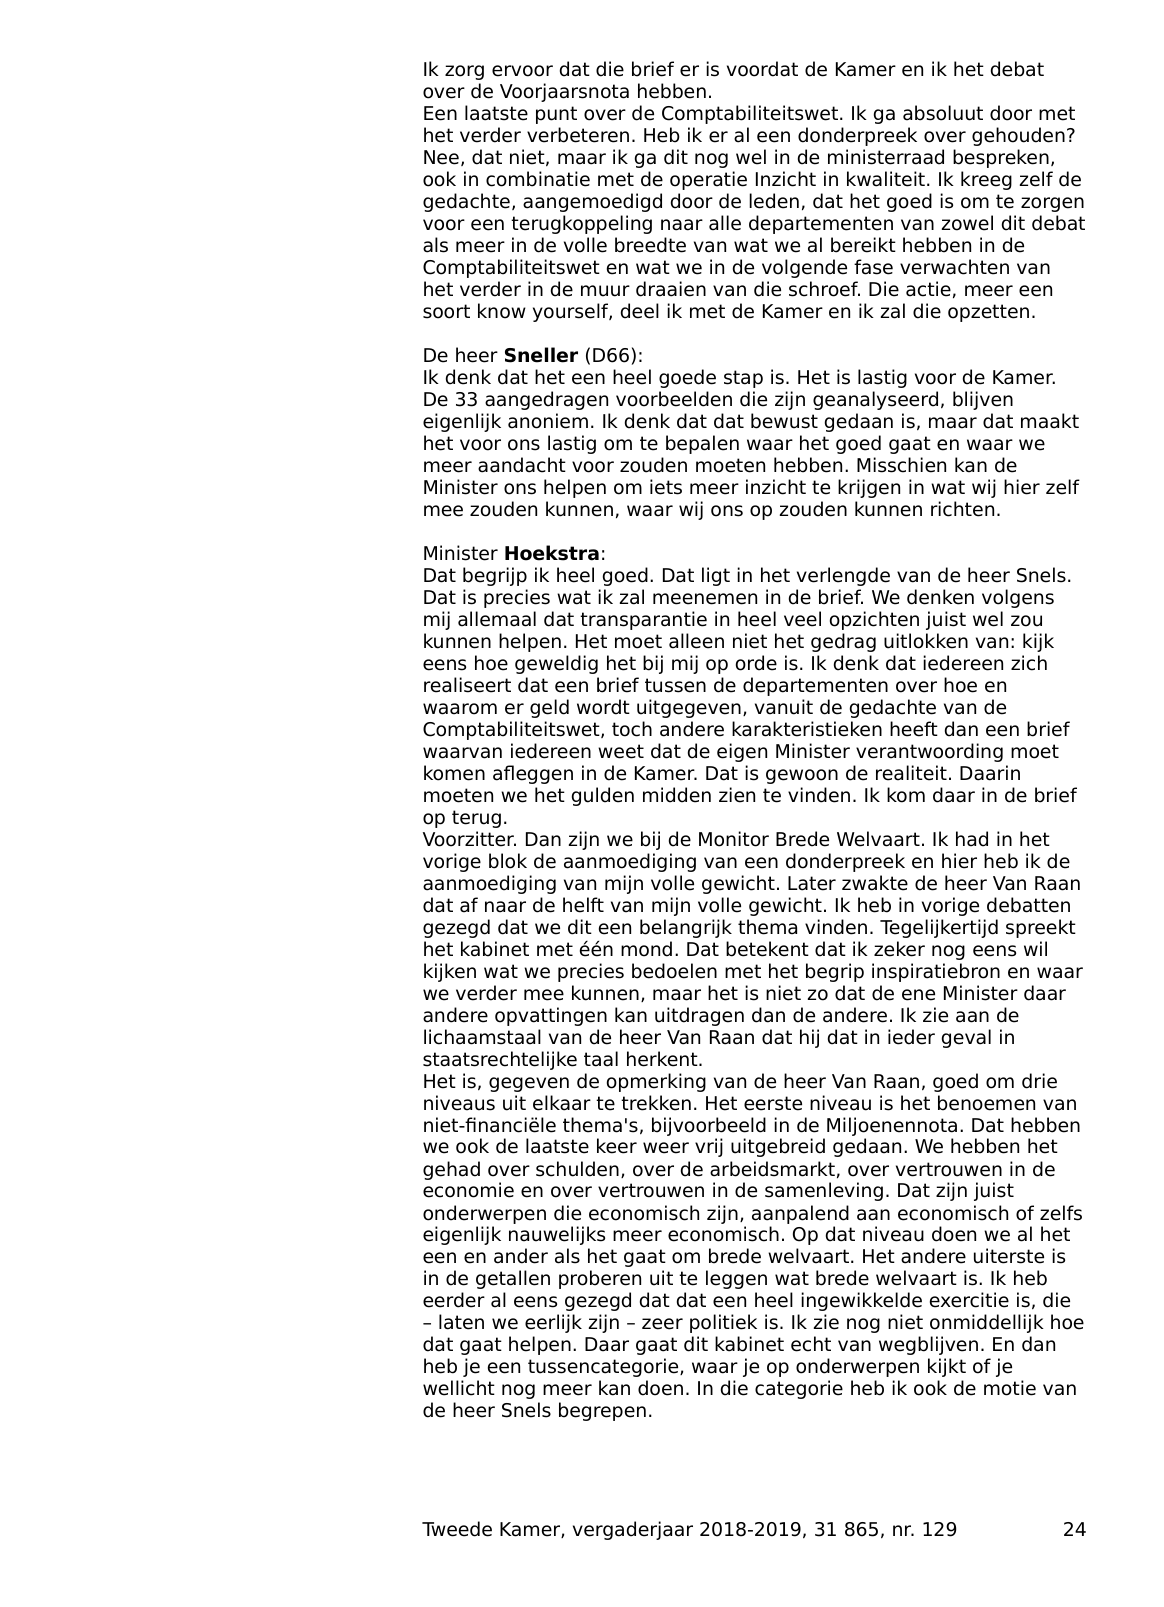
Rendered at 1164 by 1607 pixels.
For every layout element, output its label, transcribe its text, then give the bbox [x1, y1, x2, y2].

text Voorzitter. Dan zijn we bij de Monitor Brede Welvaart. Ik had in het vorige blok de aanmoediging van een donderpreek en hier heb ik de aanmoediging van mijn volle gewicht. Later zwakte de heer Van Raan dat af naar de helft van mijn volle gewicht. Ik heb in vorige debatten gezegd dat we dit een belangrijk thema vinden. Tegelijkertijd spreekt het kabinet met één mond. Dat betekent dat ik zeker nog eens wil kijken wat we precies bedoelen met het begrip inspiratiebron en waar we verder mee kunnen, maar het is niet zo dat de ene Minister daar andere opvattingen kan uitdragen dan de andere. Ik zie aan de lichaamstaal van de heer Van Raan dat hij dat in ieder geval in staatsrechtelijke taal herkent. [422, 829, 1087, 1071]
text Ik denk dat het een heel goede stap is. Het is lastig voor de Kamer. De 33 aangedragen voorbeelden die zijn geanalyseerd, blijven eigenlijk anoniem. Ik denk dat dat bewust gedaan is, maar dat maakt het voor ons lastig om te bepalen waar het goed gaat en waar we meer aandacht voor zouden moeten hebben. Misschien kan de Minister ons helpen om iets meer inzicht te krijgen in wat wij hier zelf mee zouden kunnen, waar wij ons op zouden kunnen richten. [422, 367, 1087, 521]
text Dat begrijp ik heel goed. Dat ligt in het verlengde van de heer Snels. Dat is precies wat ik zal meenemen in de brief. We denken volgens mij allemaal dat transparantie in heel veel opzichten juist wel zou kunnen helpen. Het moet alleen niet het gedrag uitlokken van: kijk eens hoe geweldig het bij mij op orde is. Ik denk dat iedereen zich realiseert dat een brief tussen de departementen over hoe en waarom er geld wordt uitgegeven, vanuit de gedachte van de Comptabiliteitswet, toch andere karakteristieken heeft dan een brief waarvan iedereen weet dat de eigen Minister verantwoording moet komen afleggen in de Kamer. Dat is gewoon de realiteit. Daarin moeten we het gulden midden zien te vinden. Ik kom daar in de brief op terug. [422, 565, 1087, 829]
text Een laatste punt over de Comptabiliteitswet. Ik ga absoluut door met het verder verbeteren. Heb ik er al een donderpreek over gehouden? Nee, dat niet, maar ik ga dit nog wel in de ministerraad bespreken, ook in combinatie met de operatie Inzicht in kwaliteit. Ik kreeg zelf de gedachte, aangemoedigd door de leden, dat het goed is om te zorgen voor een terugkoppeling naar alle departementen van zowel dit debat als meer in de volle breedte van wat we al bereikt hebben in de Comptabiliteitswet en wat we in de volgende fase verwachten van het verder in de muur draaien van die schroef. Die actie, meer een soort know yourself, deel ik met de Kamer en ik zal die opzetten. [422, 103, 1087, 323]
text Het is, gegeven de opmerking van de heer Van Raan, goed om drie niveaus uit elkaar te trekken. Het eerste niveau is het benoemen van niet-financiële thema's, bijvoorbeeld in de Miljoenennota. Dat hebben we ook de laatste keer weer vrij uitgebreid gedaan. We hebben het gehad over schulden, over de arbeidsmarkt, over vertrouwen in de economie en over vertrouwen in de samenleving. Dat zijn juist onderwerpen die economisch zijn, aanpalend aan economisch of zelfs eigenlijk nauwelijks meer economisch. Op dat niveau doen we al het een en ander als het gaat om brede welvaart. Het andere uiterste is in de getallen proberen uit te leggen wat brede welvaart is. Ik heb eerder al eens gezegd dat dat een heel ingewikkelde exercitie is, die – laten we eerlijk zijn – zeer politiek is. Ik zie nog niet onmiddellijk hoe dat gaat helpen. Daar gaat dit kabinet echt van wegblijven. En dan heb je een tussencategorie, waar je op onderwerpen kijkt of je wellicht nog meer kan doen. In die categorie heb ik ook de motie van de heer Snels begrepen. [422, 1071, 1087, 1422]
text Minister Hoekstra: [422, 543, 1087, 565]
text De heer Sneller (D66): [422, 345, 1087, 367]
text Ik zorg ervoor dat die brief er is voordat de Kamer en ik het debat over de Voorjaarsnota hebben. [422, 59, 1087, 103]
